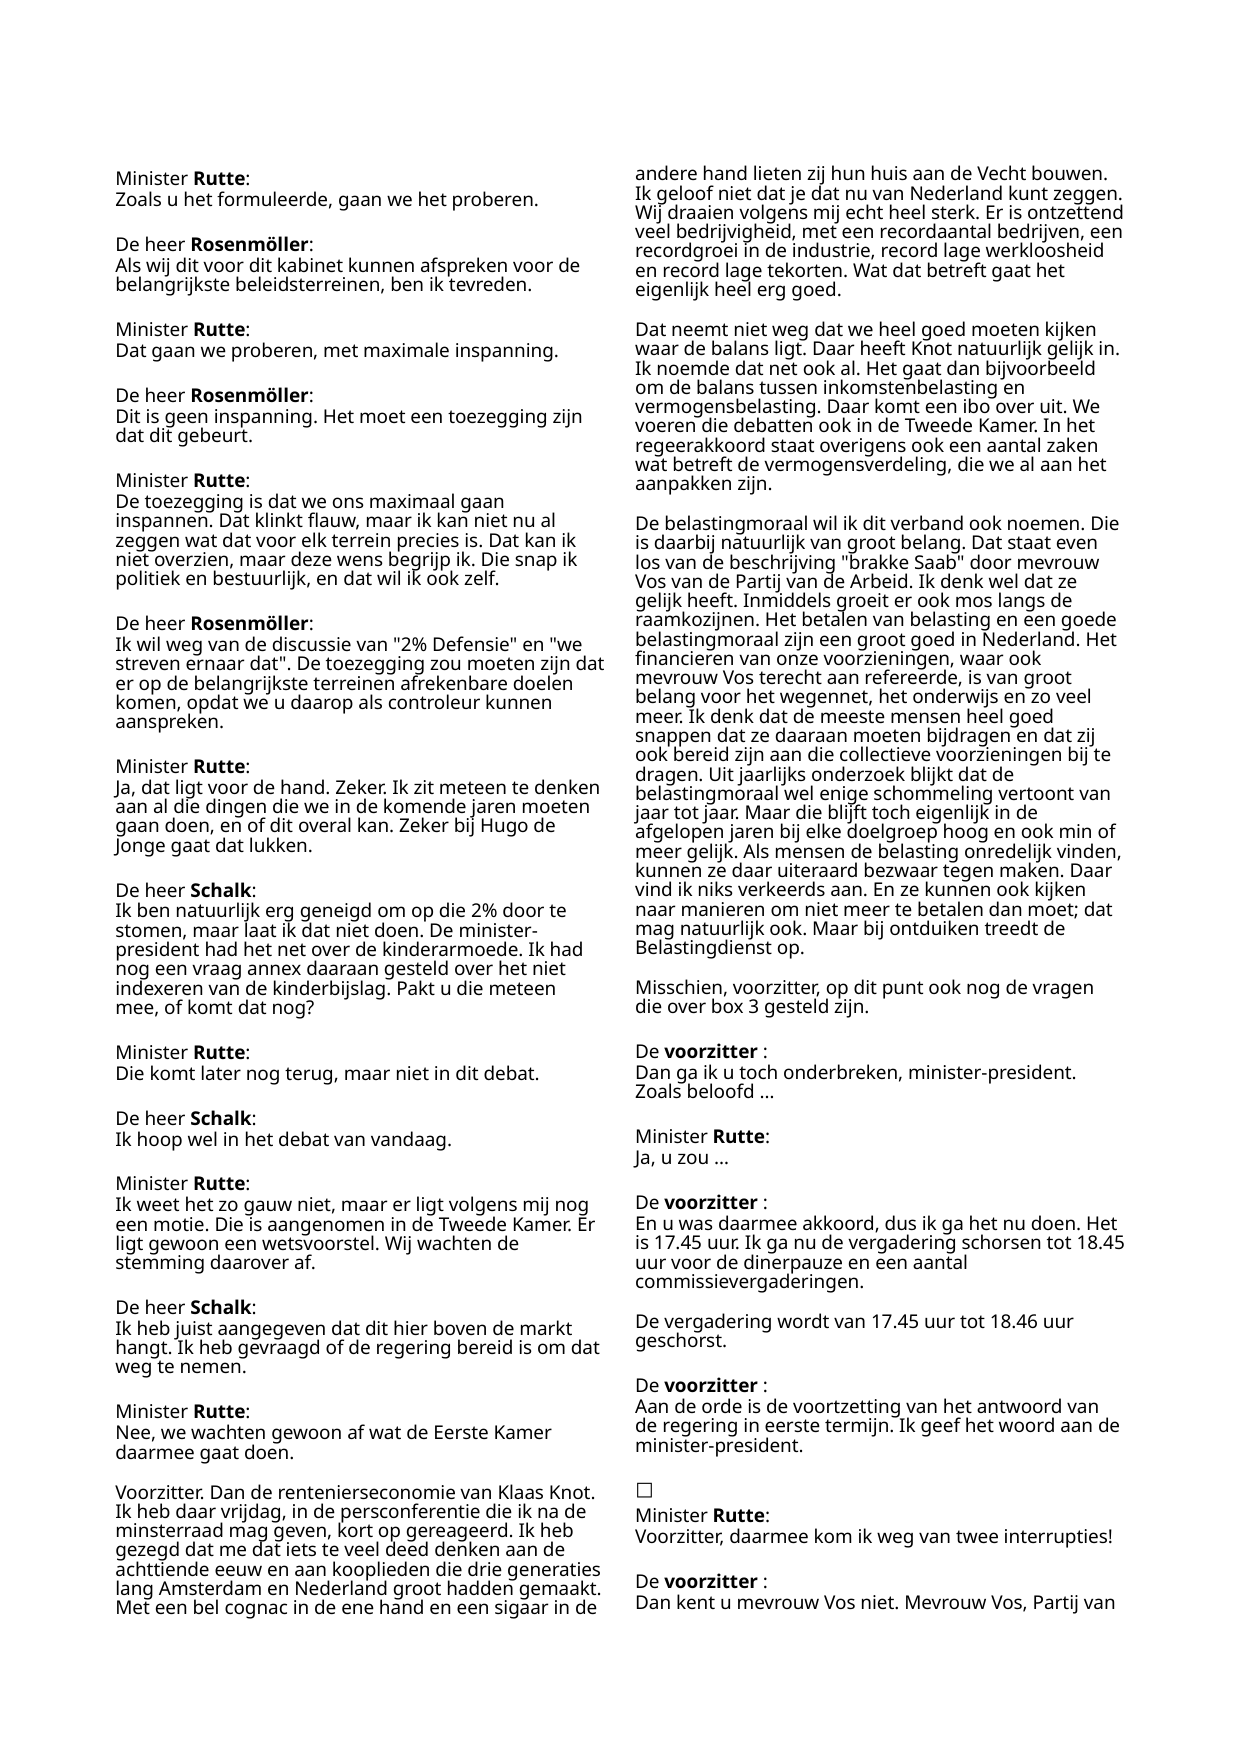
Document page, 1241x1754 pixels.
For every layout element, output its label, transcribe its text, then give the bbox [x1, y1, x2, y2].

text Minister Rutte: [635, 1123, 1125, 1149]
text Ik ben natuurlijk erg geneigd om op die 2% door te stomen, maar laat ik dat niet doen. De minister-president had het net over de kinderarmoede. Ik had nog een vraag annex daaraan gesteld over het niet indexeren van de kinderbijslag. Pakt u die meteen mee, of komt dat nog? [115, 902, 605, 1018]
text En u was daarmee akkoord, dus ik ga het nu doen. Het is 17.45 uur. Ik ga nu de vergadering schorsen tot 18.45 uur voor de dinerpauze en een aantal commissievergaderingen. [635, 1215, 1125, 1292]
text De belastingmoraal wil ik dit verband ook noemen. Die is daarbij natuurlijk van groot belang. Dat staat even los van de beschrijving "brakke Saab" door mevrouw Vos van de Partij van de Arbeid. Ik denk wel dat ze gelijk heeft. Inmiddels groeit er ook mos langs de raamkozijnen. Het betalen van belasting en een goede belastingmoraal zijn een groot goed in Nederland. Het financieren van onze voorzieningen, waar ook mevrouw Vos terecht aan refereerde, is van groot belang voor het wegennet, het onderwijs en zo veel meer. Ik denk dat de meeste mensen heel goed snappen dat ze daaraan moeten bijdragen en dat zij ook bereid zijn aan die collectieve voorzieningen bij te dragen. Uit jaarlijks onderzoek blijkt dat de belastingmoraal wel enige schommeling vertoont van jaar tot jaar. Maar die blijft toch eigenlijk in de afgelopen jaren bij elke doelgroep hoog en ook min of meer gelijk. Als mensen de belasting onredelijk vinden, kunnen ze daar uiteraard bezwaar tegen maken. Daar vind ik niks verkeerds aan. En ze kunnen ook kijken naar manieren om niet meer te betalen dan moet; dat mag natuurlijk ook. Maar bij ontduiken treedt de Belastingdienst op. [635, 515, 1125, 958]
text Misschien, voorzitter, op dit punt ook nog de vragen die over box 3 gesteld zijn. [635, 979, 1125, 1018]
text De voorzitter : [635, 1372, 1125, 1398]
text Voorzitter. Dan de rentenierseconomie van Klaas Knot. Ik heb daar vrijdag, in de persconferentie die ik na de minsterraad mag geven, kort op gereageerd. Ik heb gezegd dat me dat iets te veel deed denken aan de achttiende eeuw en aan kooplieden die drie generaties lang Amsterdam en Nederland groot hadden gemaakt. Met een bel cognac in de ene hand en een sigaar in de [115, 1484, 605, 1618]
text Dan ga ik u toch onderbreken, minister-president. Zoals beloofd … [635, 1064, 1125, 1103]
text De heer Schalk: [115, 1294, 605, 1320]
text Dat neemt niet weg dat we heel goed moeten kijken waar de balans ligt. Daar heeft Knot natuurlijk gelijk in. Ik noemde dat net ook al. Het gaat dan bijvoorbeeld om de balans tussen inkomstenbelasting en vermogensbelasting. Daar komt een ibo over uit. We voeren die debatten ook in de Tweede Kamer. In het regeerakkoord staat overigens ook een aantal zaken wat betreft de vermogensverdeling, die we al aan het aanpakken zijn. [635, 321, 1125, 494]
text De voorzitter : [635, 1568, 1125, 1594]
text De heer Rosenmöller: [115, 382, 605, 408]
text Minister Rutte: [115, 1171, 605, 1196]
text De heer Rosenmöller: [115, 610, 605, 636]
text Minister Rutte: [635, 1502, 1125, 1528]
text Ik weet het zo gauw niet, maar er ligt volgens mij nog een motie. Die is aangenomen in de Tweede Kamer. Er ligt gewoon een wetsvoorstel. Wij wachten de stemming daarover af. [115, 1196, 605, 1273]
text Ik hoop wel in het debat van vandaag. [115, 1131, 605, 1150]
text Dit is geen inspanning. Het moet een toezegging zijn dat dit gebeurt. [115, 408, 605, 446]
text Ik wil weg van de discussie van "2% Defensie" en "we streven ernaar dat". De toezegging zou moeten zijn dat er op de belangrijkste terreinen afrekenbare doelen komen, opdat we u daarop als controleur kunnen aanspreken. [115, 636, 605, 732]
text De heer Schalk: [115, 877, 605, 902]
text De heer Schalk: [115, 1105, 605, 1131]
text De voorzitter : [635, 1189, 1125, 1215]
text De heer Rosenmöller: [115, 231, 605, 257]
text Ik heb juist aangegeven dat dit hier boven de markt hangt. Ik heb gevraagd of de regering bereid is om dat weg te nemen. [115, 1320, 605, 1378]
text Dat gaan we proberen, met maximale inspanning. [115, 342, 605, 361]
text Als wij dit voor dit kabinet kunnen afspreken voor de belangrijkste beleidsterreinen, ben ik tevreden. [115, 257, 605, 296]
text De toezegging is dat we ons maximaal gaan inspannen. Dat klinkt flauw, maar ik kan niet nu al zeggen wat dat voor elk terrein precies is. Dat kan ik niet overzien, maar deze wens begrijp ik. Die snap ik politiek en bestuurlijk, en dat wil ik ook zelf. [115, 493, 605, 589]
text Minister Rutte: [115, 316, 605, 342]
text Dan kent u mevrouw Vos niet. Mevrouw Vos, Partij van [635, 1594, 1125, 1613]
text Aan de orde is de voortzetting van het antwoord van de regering in eerste termijn. Ik geef het woord aan de minister-president. [635, 1398, 1125, 1456]
text Minister Rutte: [115, 1399, 605, 1424]
text ⬜ [635, 1477, 1125, 1502]
text De vergadering wordt van 17.45 uur tot 18.46 uur geschorst. [635, 1313, 1125, 1352]
text Minister Rutte: [115, 165, 605, 191]
text Minister Rutte: [115, 467, 605, 493]
text Minister Rutte: [115, 753, 605, 779]
text Ja, dat ligt voor de hand. Zeker. Ik zit meteen te denken aan al die dingen die we in de komende jaren moeten gaan doen, en of dit overal kan. Zeker bij Hugo de Jonge gaat dat lukken. [115, 779, 605, 856]
text Zoals u het formuleerde, gaan we het proberen. [115, 191, 605, 210]
text Minister Rutte: [115, 1039, 605, 1065]
text Voorzitter, daarmee kom ik weg van twee interrupties! [635, 1528, 1125, 1547]
text Ja, u zou … [635, 1149, 1125, 1168]
text Die komt later nog terug, maar niet in dit debat. [115, 1065, 605, 1084]
text andere hand lieten zij hun huis aan de Vecht bouwen. Ik geloof niet dat je dat nu van Nederland kunt zeggen. Wij draaien volgens mij echt heel sterk. Er is ontzettend veel bedrijvigheid, met een recordaantal bedrijven, een recordgroei in de industrie, record lage werkloosheid en record lage tekorten. Wat dat betreft gaat het eigenlijk heel erg goed. [635, 165, 1125, 300]
text Nee, we wachten gewoon af wat de Eerste Kamer daarmee gaat doen. [115, 1424, 605, 1463]
text De voorzitter : [635, 1038, 1125, 1064]
